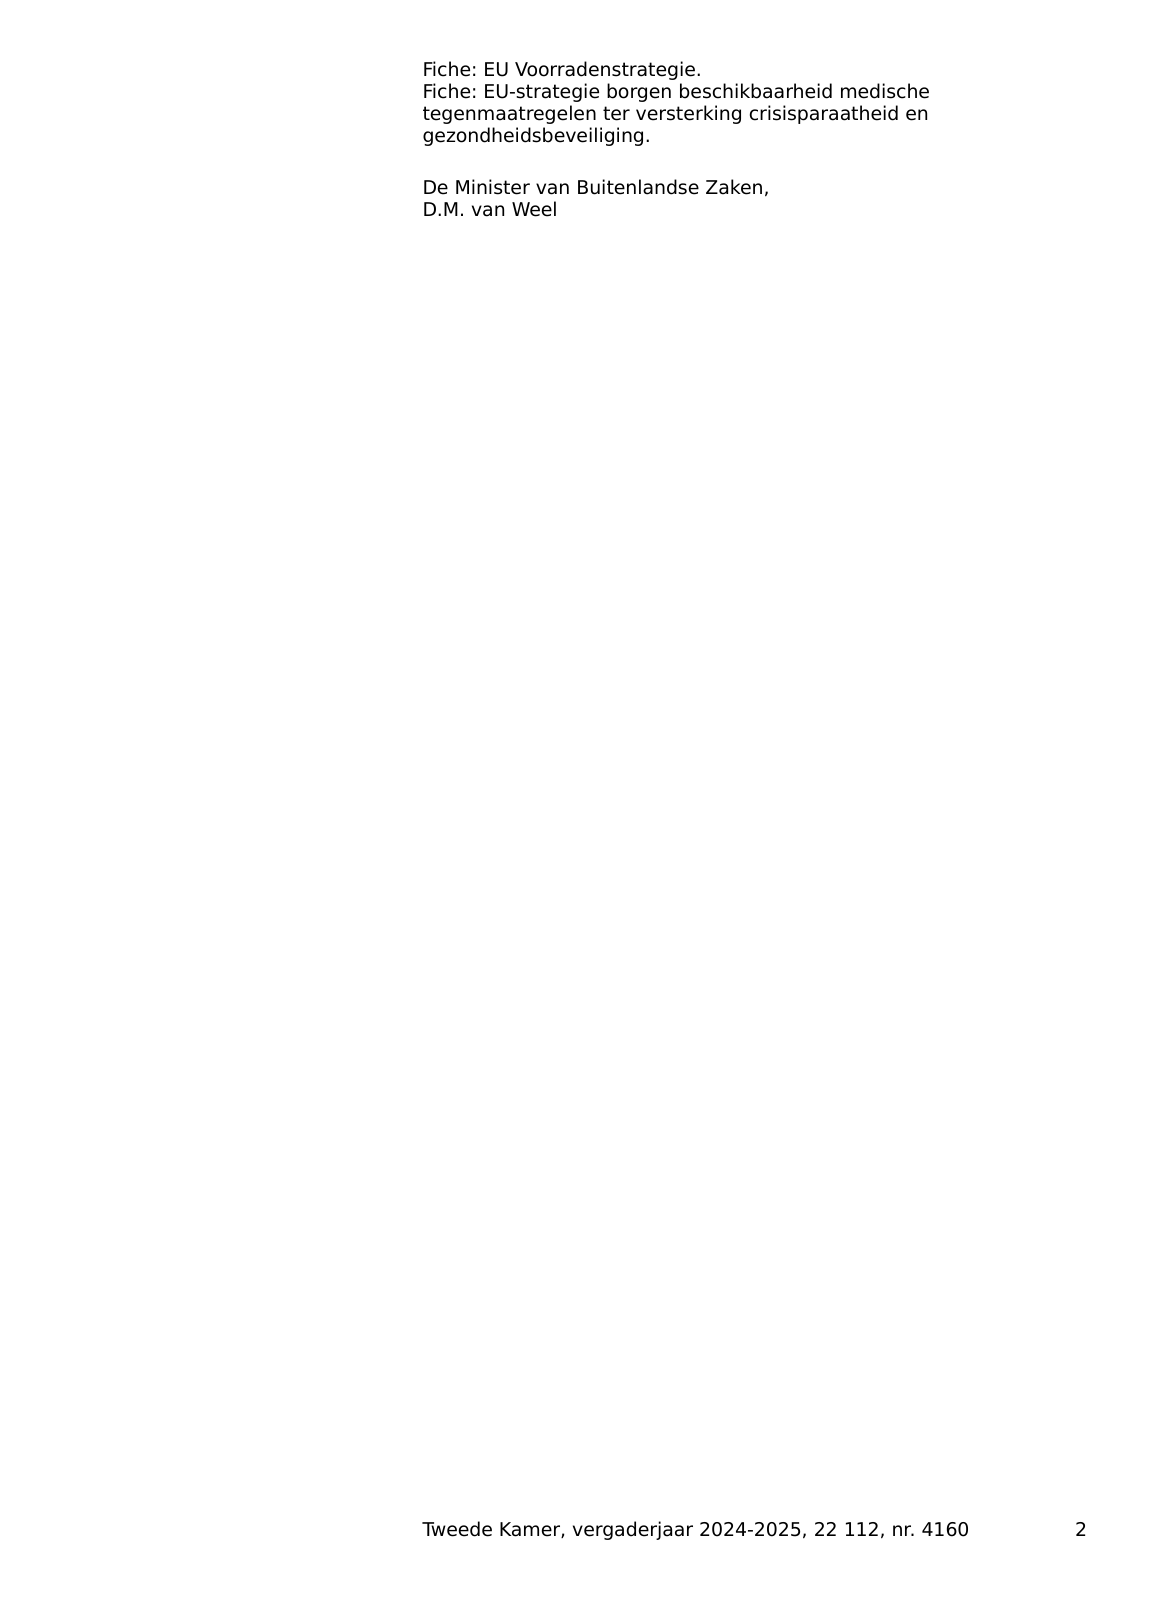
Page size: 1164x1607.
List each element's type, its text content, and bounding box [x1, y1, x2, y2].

text Fiche: EU-strategie borgen beschikbaarheid medische tegenmaatregelen ter versterking crisisparaatheid en gezondheidsbeveiliging. [422, 81, 1087, 147]
text Fiche: EU Voorradenstrategie. [422, 59, 1087, 81]
text De Minister van Buitenlandse Zaken, D.M. van Weel [422, 177, 1087, 221]
